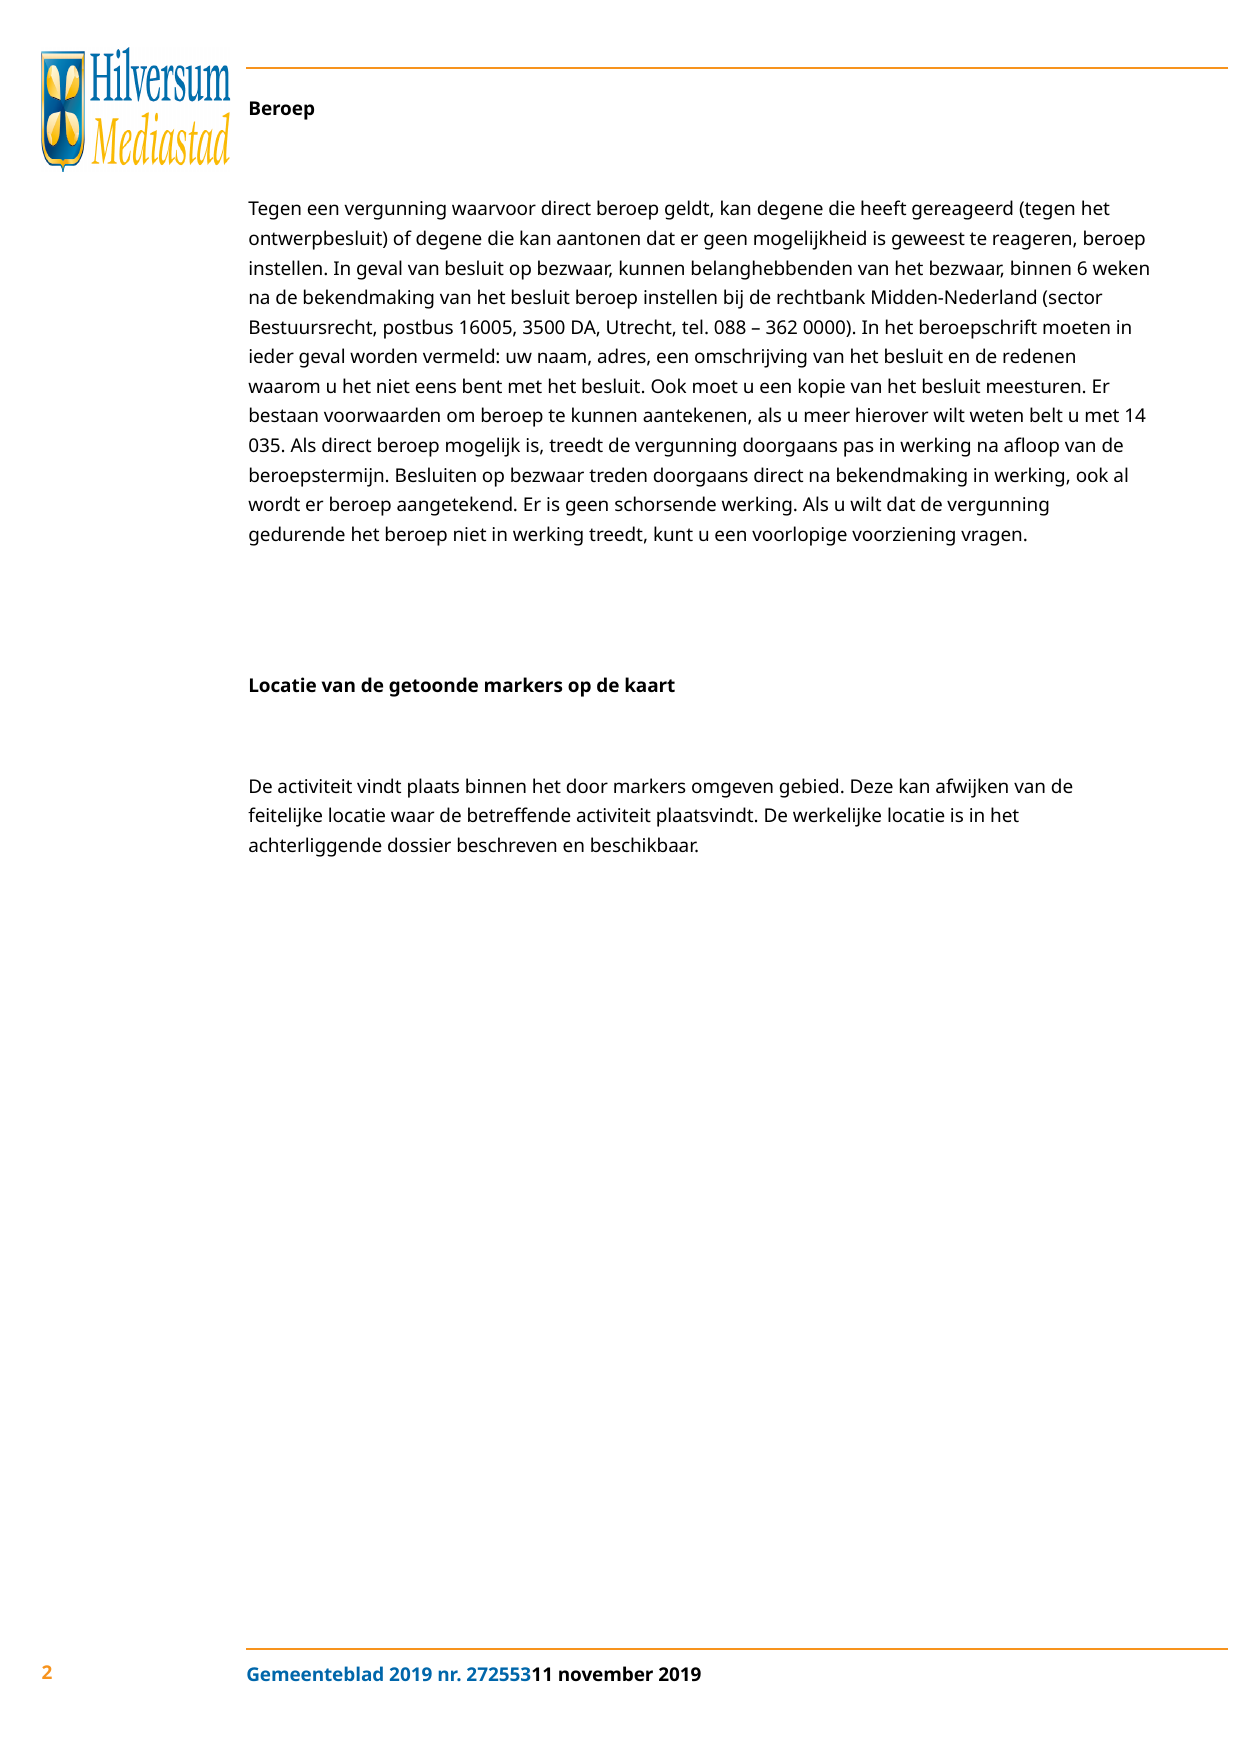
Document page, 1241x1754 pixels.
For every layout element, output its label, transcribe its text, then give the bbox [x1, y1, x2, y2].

text Tegen een vergunning waarvoor direct beroep geldt, kan degene die heeft gereageerd (tegen het ontwerpbesluit) of degene die kan aantonen dat er geen mogelijkheid is geweest te reageren, beroep instellen. In geval van besluit op bezwaar, kunnen belanghebbenden van het bezwaar, binnen 6 weken na de bekendmaking van het besluit beroep instellen bij de rechtbank Midden-Nederland (sector Bestuursrecht, postbus 16005, 3500 DA, Utrecht, tel. 088 – 362 0000). In het beroepschrift moeten in ieder geval worden vermeld: uw naam, adres, een omschrijving van het besluit en de redenen waarom u het niet eens bent met het besluit. Ook moet u een kopie van het besluit meesturen. Er bestaan voorwaarden om beroep te kunnen aantekenen, als u meer hierover wilt weten belt u met 14 035. Als direct beroep mogelijk is, treedt de vergunning doorgaans pas in werking na afloop van de beroepstermijn. Besluiten op bezwaar treden doorgaans direct na bekendmaking in werking, ook al wordt er beroep aangetekend. Er is geen schorsende werking. Als u wilt dat de vergunning gedurende het beroep niet in werking treedt, kunt u een voorlopige voorziening vragen. [248, 196, 1152, 547]
picture [41, 47, 231, 172]
text Beroep [248, 95, 1152, 121]
text Locatie van de getoonde markers op de kaart [248, 672, 1152, 698]
text De activiteit vindt plaats binnen het door markers omgeven gebied. Deze kan afwijken van de feitelijke locatie waar de betreffende activiteit plaatsvindt. De werkelijke locatie is in het achterliggende dossier beschreven en beschikbaar. [248, 773, 1152, 858]
